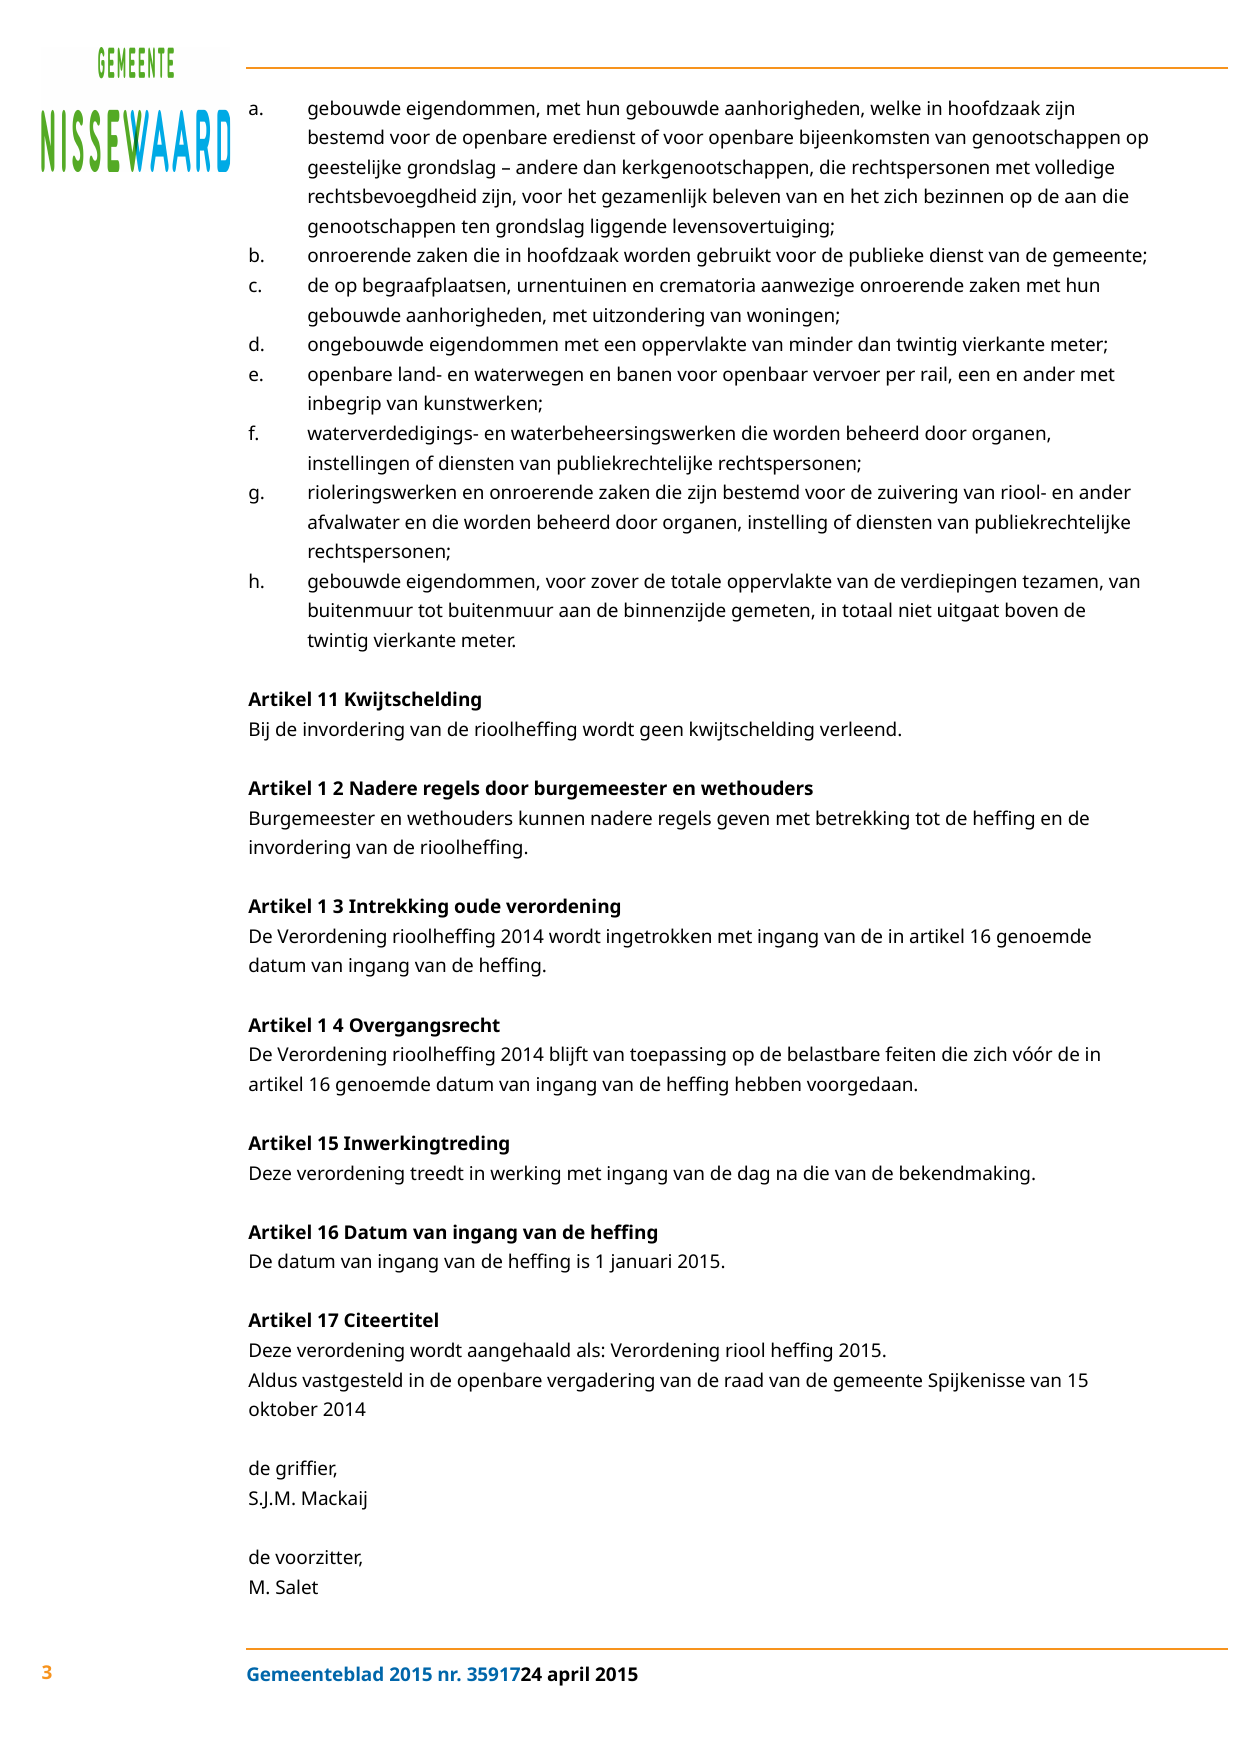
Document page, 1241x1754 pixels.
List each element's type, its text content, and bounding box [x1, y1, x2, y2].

list openbare land- en waterwegen en banen voor openbaar vervoer per rail, een en ander met inbegrip van kunstwerken; [248, 361, 1152, 416]
picture [200, 151, 206, 172]
list gebouwde eigendommen, met hun gebouwde aanhorigheden, welke in hoofdzaak zijn bestemd voor de openbare eredienst of voor openbare bijeenkomsten van genootschappen op geestelijke grondslag – andere dan kerkgenootschappen, die rechtspersonen met volledige rechtsbevoegdheid zijn, voor het gezamenlijk beleven van en het zich bezinnen op de aan die genootschappen ten grondslag liggende levensovertuiging; [248, 95, 1152, 239]
text de griffier, [248, 1456, 1152, 1481]
picture [176, 157, 187, 172]
list de op begraafplaatsen, urnentuinen en crematoria aanwezige onroerende zaken met hun gebouwde aanhorigheden, met uitzondering van woningen; [248, 272, 1152, 328]
text de voorzitter, [248, 1544, 1152, 1570]
text De datum van ingang van de heffing is 1 januari 2015. [248, 1248, 1152, 1274]
list rioleringswerken en onroerende zaken die zijn bestemd voor de zuivering van riool- en ander afvalwater en die worden beheerd door organen, instelling of diensten van publiekrechtelijke rechtspersonen; [248, 479, 1152, 564]
text S.J.M. Mackaij [248, 1485, 1152, 1511]
text Artikel 1 2 Nadere regels door burgemeester en wethouders [248, 775, 1152, 801]
list gebouwde eigendommen, voor zover de totale oppervlakte van de verdiepingen tezamen, van buitenmuur tot buitenmuur aan de binnenzijde gemeten, in totaal niet uitgaat boven de twintig vierkante meter. [248, 568, 1152, 653]
list waterverdedigings- en waterbeheersingswerken die worden beheerd door organen, instellingen of diensten van publiekrechtelijke rechtspersonen; [248, 420, 1152, 476]
text Aldus vastgesteld in de openbare vergadering van de raad van de gemeente Spijkenisse van 15 oktober 2014 [248, 1367, 1152, 1422]
text De Verordening rioolheffing 2014 wordt ingetrokken met ingang van de in artikel 16 genoemde datum van ingang van de heffing. [248, 923, 1152, 978]
text De Verordening rioolheffing 2014 blijft van toepassing op de belastbare feiten die zich vóór de in artikel 16 genoemde datum van ingang van de heffing hebben voorgedaan. [248, 1041, 1152, 1097]
text Artikel 17 Citeertitel [248, 1308, 1152, 1333]
text Burgemeester en wethouders kunnen nadere regels geven met betrekking tot de heffing en de invordering van de rioolheffing. [248, 805, 1152, 860]
text Artikel 1 3 Intrekking oude verordening [248, 893, 1152, 919]
picture [222, 122, 227, 160]
text Artikel 11 Kwijtschelding [248, 686, 1152, 712]
picture [41, 47, 231, 172]
list ongebouwde eigendommen met een oppervlakte van minder dan twintig vierkante meter; [248, 331, 1152, 357]
picture [154, 157, 165, 172]
text Artikel 1 4 Overgangsrecht [248, 1012, 1152, 1038]
list onroerende zaken die in hoofdzaak worden gebruikt voor de publieke dienst van de gemeente; [248, 243, 1152, 268]
text Bij de invordering van de rioolheffing wordt geen kwijtschelding verleend. [248, 716, 1152, 742]
text M. Salet [248, 1574, 1152, 1600]
text Artikel 16 Datum van ingang van de heffing [248, 1219, 1152, 1245]
text Deze verordening wordt aangehaald als: Verordening riool heffing 2015. [248, 1337, 1152, 1363]
text Artikel 15 Inwerkingtreding [248, 1130, 1152, 1156]
picture [201, 122, 206, 138]
text Deze verordening treedt in werking met ingang van de dag na die van de bekendmaking. [248, 1160, 1152, 1186]
